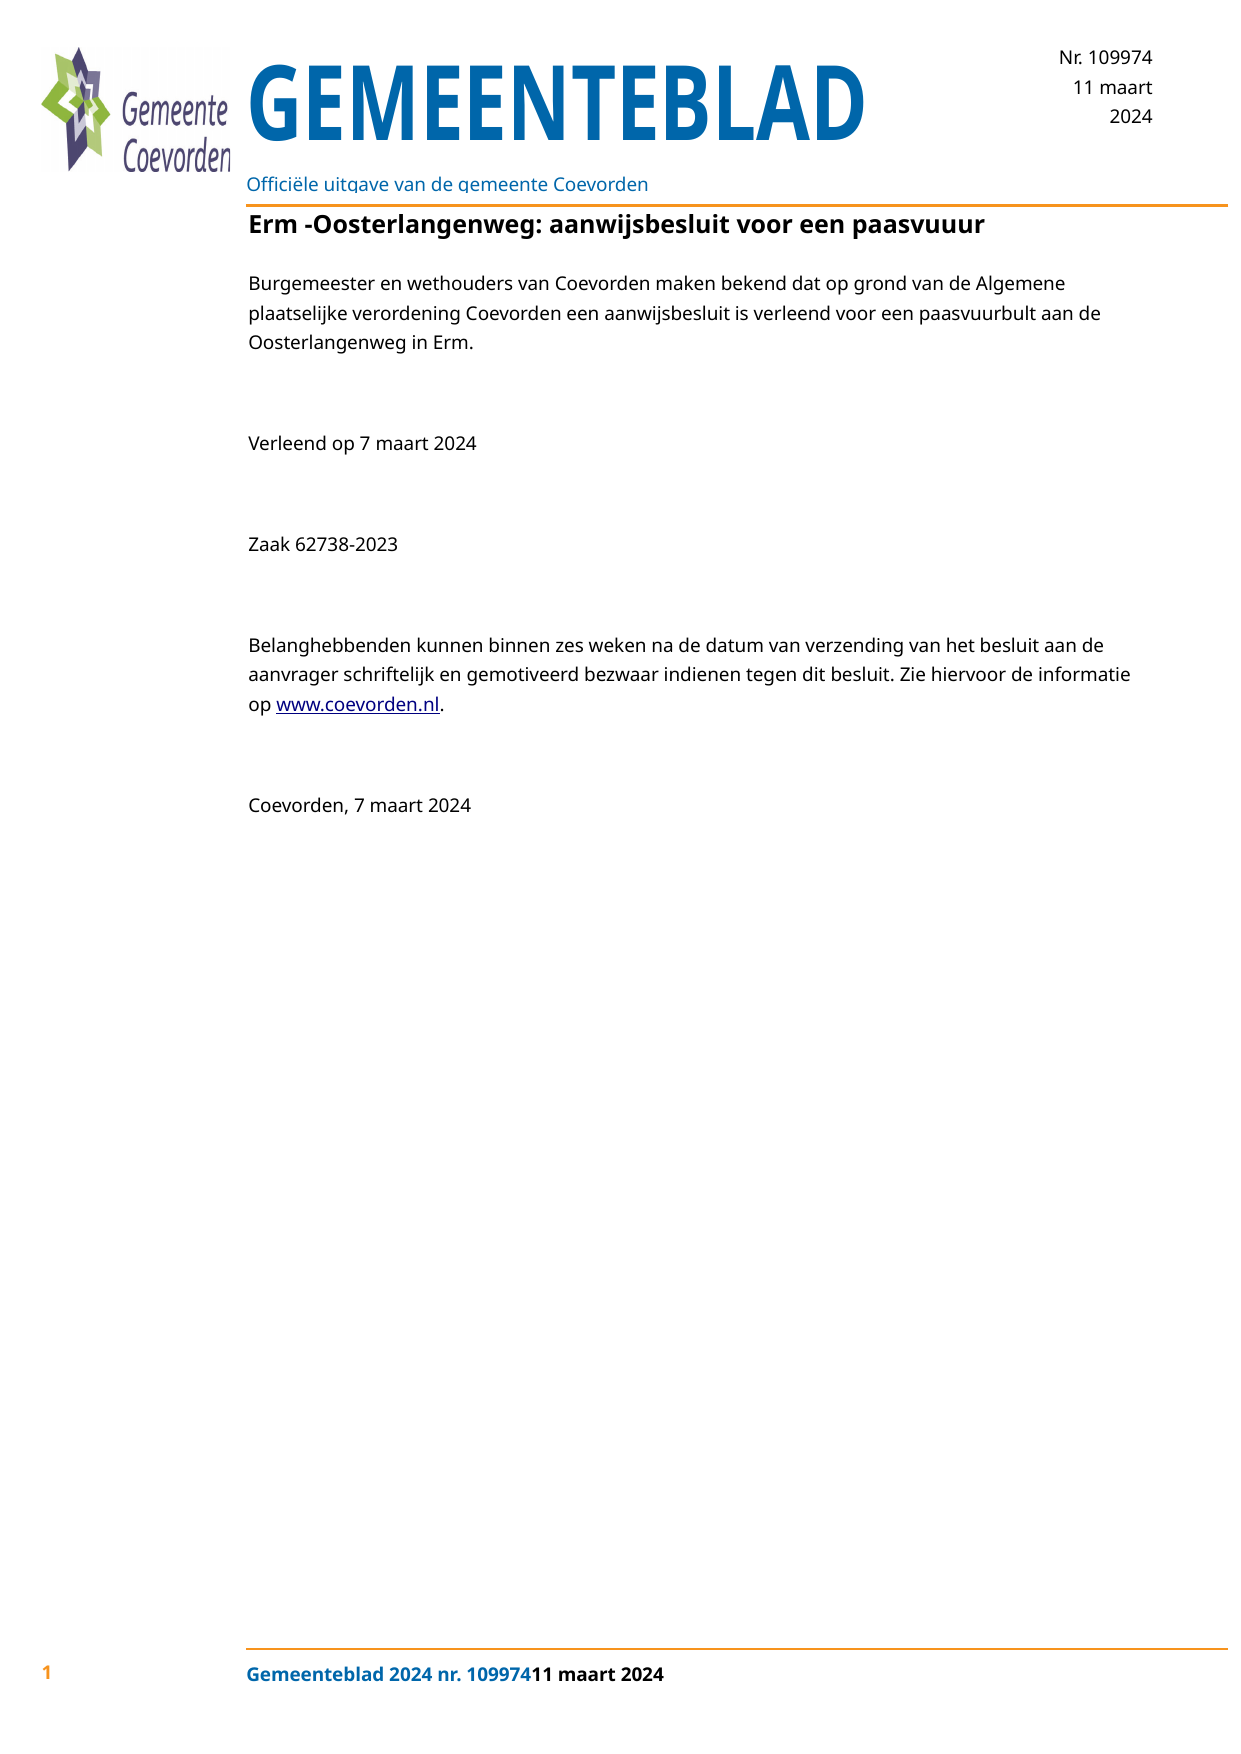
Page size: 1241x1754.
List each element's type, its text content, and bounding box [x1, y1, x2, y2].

text Verleend op 7 maart 2024 [248, 430, 1152, 456]
text Burgemeester en wethouders van Coevorden maken bekend dat op grond van de Algemene plaatselijke verordening Coevorden een aanwijsbesluit is verleend voor een paasvuurbult aan de Oosterlangenweg in Erm. [248, 270, 1152, 355]
text Erm -Oosterlangenweg: aanwijsbesluit voor een paasvuuur [248, 207, 1152, 241]
text Belanghebbenden kunnen binnen zes weken na de datum van verzending van het besluit aan de aanvrager schriftelijk en gemotiveerd bezwaar indienen tegen dit besluit. Zie hiervoor de informatie op www.coevorden.nl. [248, 632, 1152, 717]
text Zaak 62738-2023 [248, 531, 1152, 557]
picture [41, 47, 231, 172]
text Coevorden, 7 maart 2024 [248, 792, 1152, 818]
